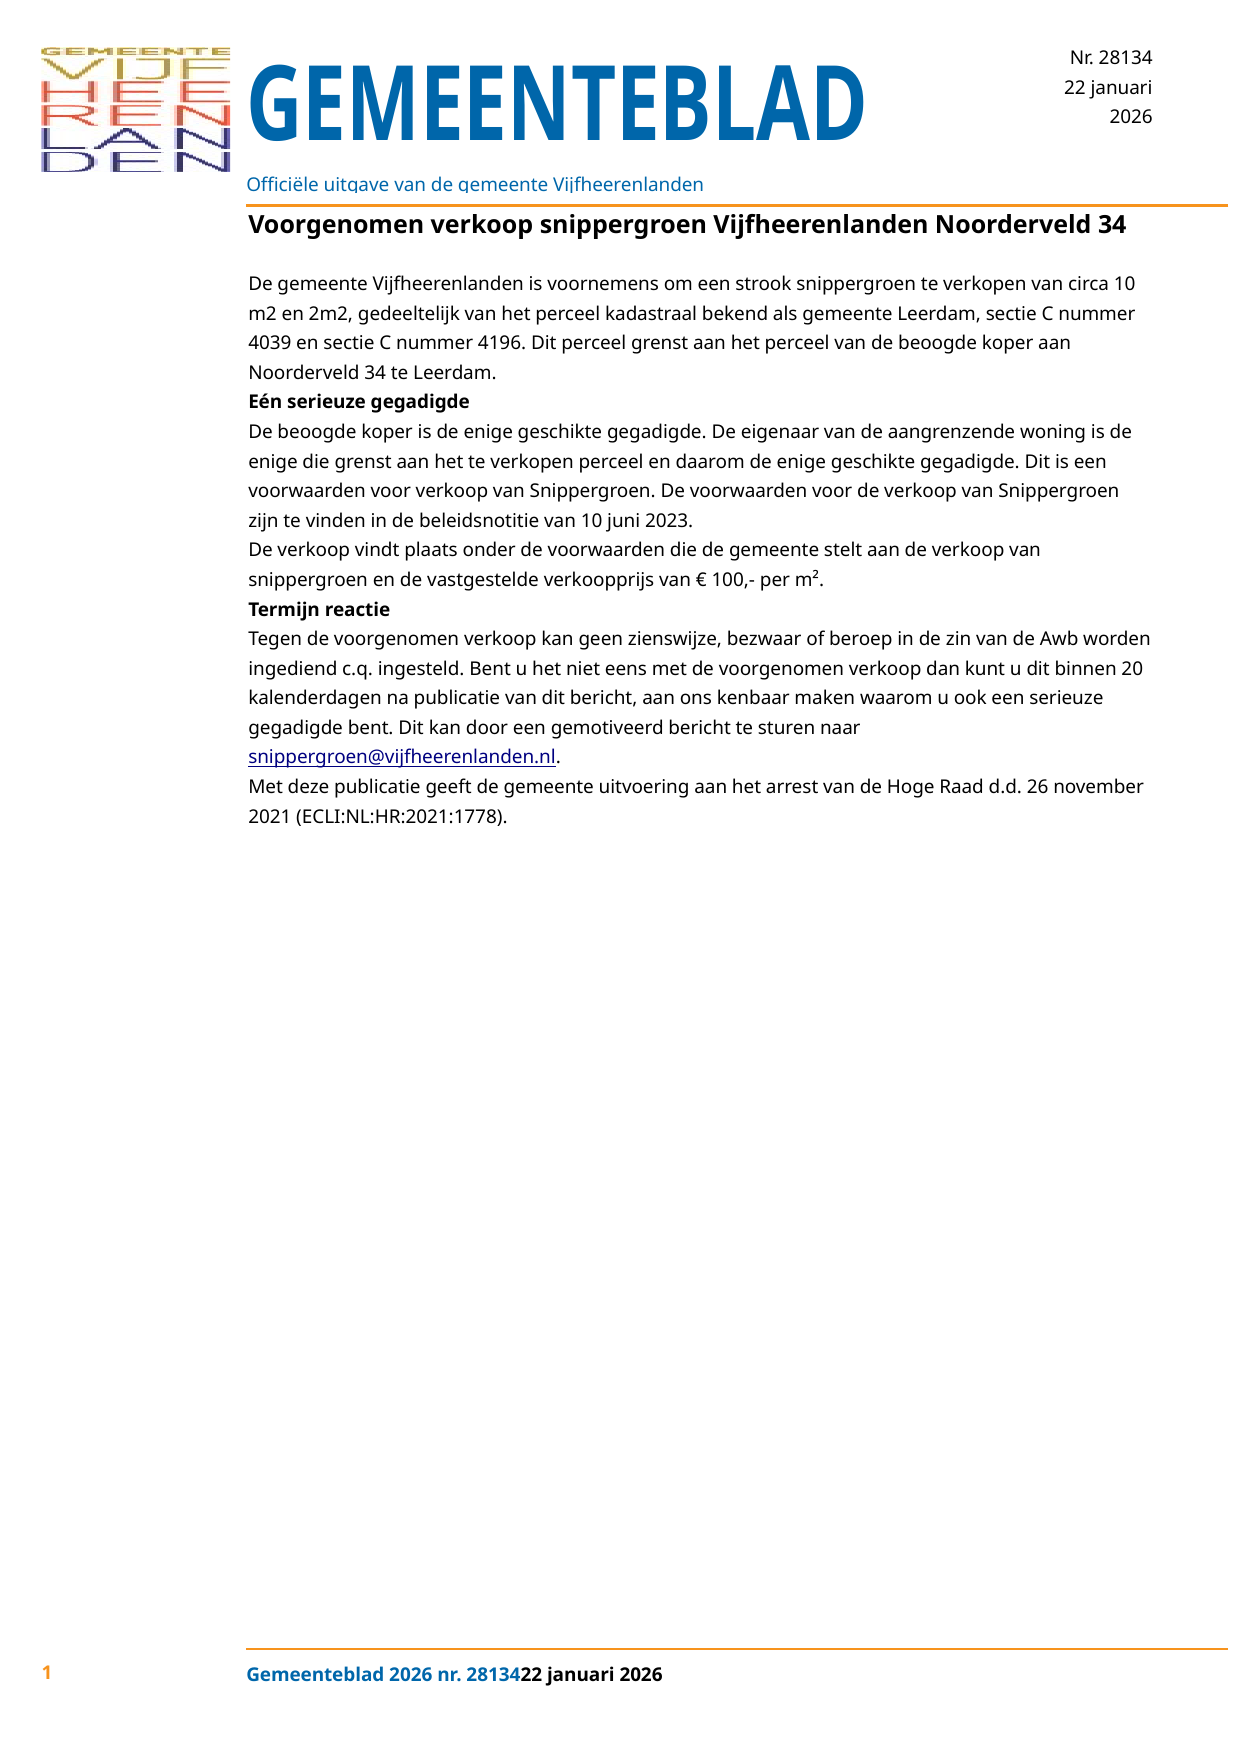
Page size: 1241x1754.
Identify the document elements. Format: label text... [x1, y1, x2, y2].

text De gemeente Vijfheerenlanden is voornemens om een strook snippergroen te verkopen van circa 10 m2 en 2m2, gedeeltelijk van het perceel kadastraal bekend als gemeente Leerdam, sectie C nummer 4039 en sectie C nummer 4196. Dit perceel grenst aan het perceel van de beoogde koper aan Noorderveld 34 te Leerdam. [248, 270, 1152, 385]
text Voorgenomen verkoop snippergroen Vijfheerenlanden Noorderveld 34 [248, 207, 1152, 241]
text Eén serieuze gegadigde [248, 389, 1152, 414]
text Tegen de voorgenomen verkoop kan geen zienswijze, bezwaar of beroep in de zin van de Awb worden ingediend c.q. ingesteld. Bent u het niet eens met de voorgenomen verkoop dan kunt u dit binnen 20 kalenderdagen na publicatie van dit bericht, aan ons kenbaar maken waarom u ook een serieuze gegadigde bent. Dit kan door een gemotiveerd bericht te sturen naar snippergroen@vijfheerenlanden.nl. [248, 625, 1152, 769]
text De verkoop vindt plaats onder de voorwaarden die de gemeente stelt aan de verkoop van snippergroen en de vastgestelde verkoopprijs van € 100,- per m². [248, 537, 1152, 592]
picture [41, 47, 231, 172]
text De beoogde koper is de enige geschikte gegadigde. De eigenaar van de aangrenzende woning is de enige die grenst aan het te verkopen perceel en daarom de enige geschikte gegadigde. Dit is een voorwaarden voor verkoop van Snippergroen. De voorwaarden voor de verkoop van Snippergroen zijn te vinden in de beleidsnotitie van 10 juni 2023. [248, 418, 1152, 533]
text Termijn reactie [248, 596, 1152, 621]
text Met deze publicatie geeft de gemeente uitvoering aan het arrest van de Hoge Raad d.d. 26 november 2021 (ECLI:NL:HR:2021:1778). [248, 773, 1152, 828]
